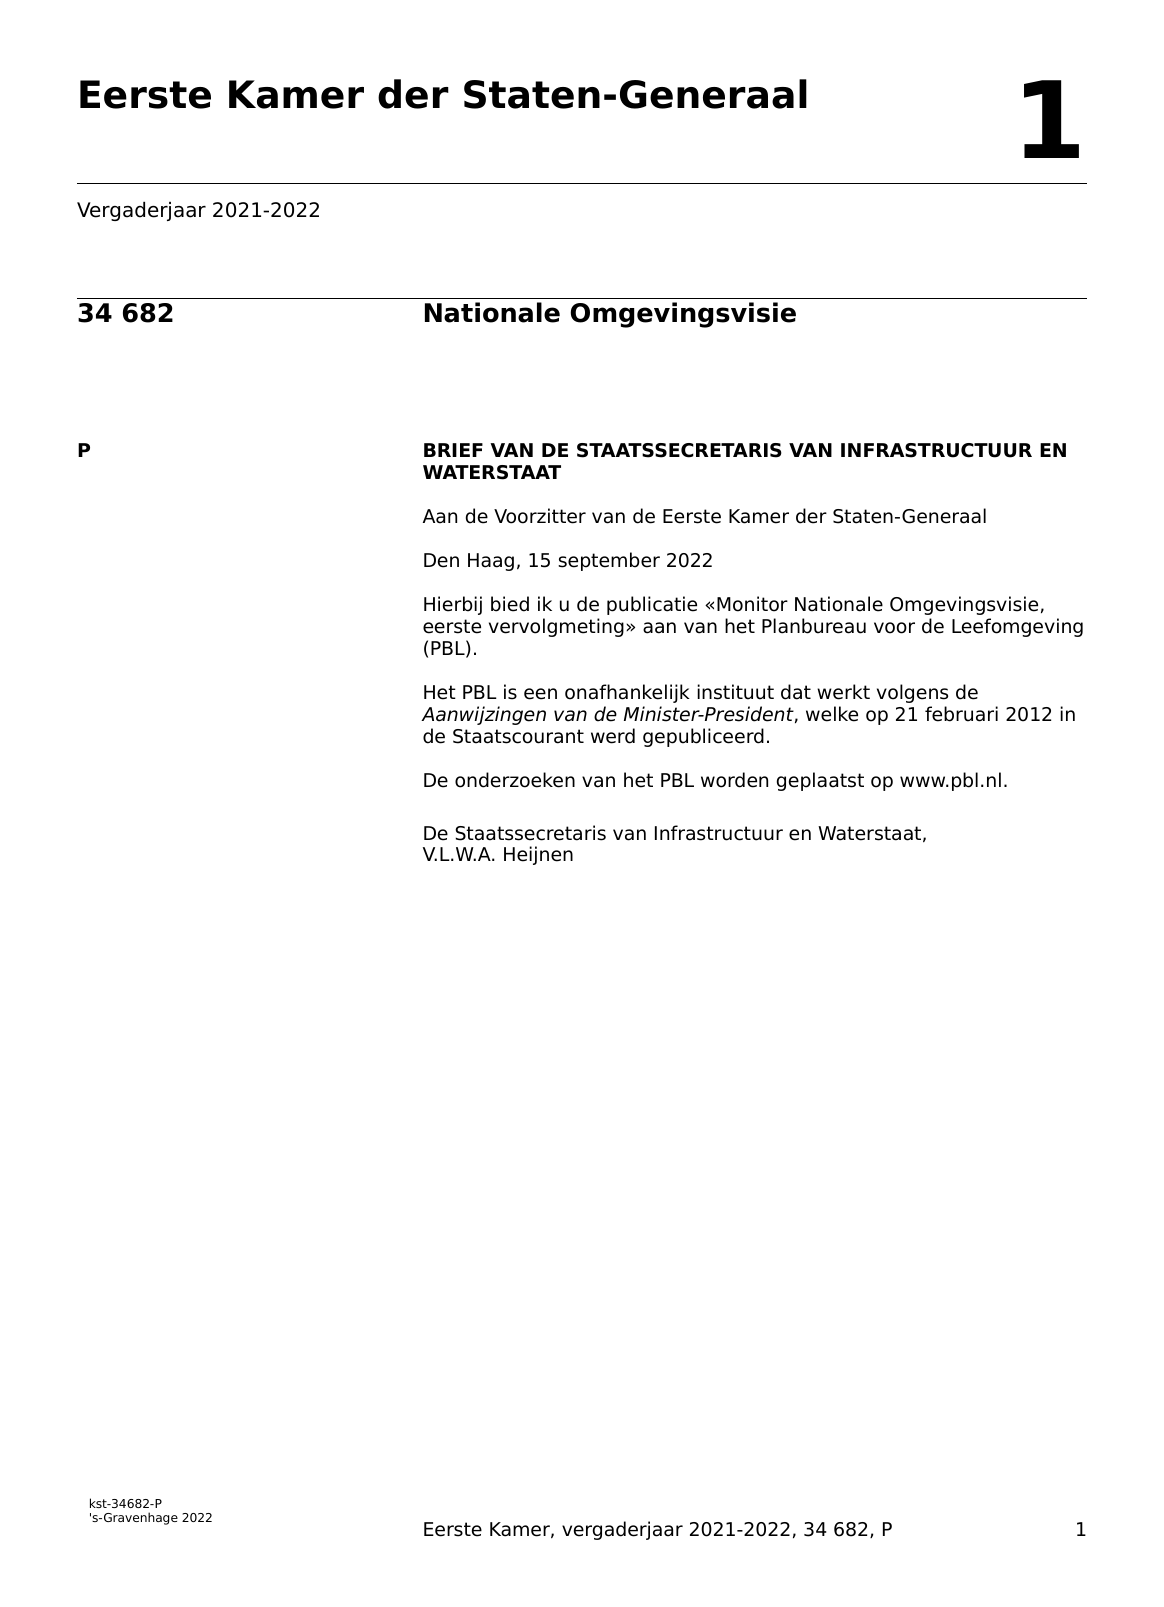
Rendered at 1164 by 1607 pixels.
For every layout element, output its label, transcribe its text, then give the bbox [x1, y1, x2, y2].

subtitle 34 682 Nationale Omgevingsvisie [77, 299, 1087, 329]
text De Staatssecretaris van Infrastructuur en Waterstaat, V.L.W.A. Heijnen [422, 822, 1087, 866]
text Aan de Voorzitter van de Eerste Kamer der Staten-Generaal [422, 506, 1087, 528]
text Het PBL is een onafhankelijk instituut dat werkt volgens de Aanwijzingen van de Minister-President, welke op 21 februari 2012 in de Staatscourant werd gepubliceerd. [422, 682, 1087, 748]
table_header 1 [886, 59, 1087, 183]
subtitle P BRIEF VAN DE STAATSSECRETARIS VAN INFRASTRUCTUUR EN WATERSTAAT [77, 440, 1087, 484]
table_header Eerste Kamer der Staten-Generaal [77, 59, 886, 183]
table_cell Vergaderjaar 2021-2022 [77, 184, 1087, 298]
text kst-34682-P [88, 1497, 323, 1511]
text Hierbij bied ik u de publicatie «Monitor Nationale Omgevingsvisie, eerste vervolgmeting» aan van het Planbureau voor de Leefomgeving (PBL). [422, 594, 1087, 660]
text Den Haag, 15 september 2022 [422, 550, 1087, 572]
text 's-Gravenhage 2022 [88, 1511, 323, 1525]
text De onderzoeken van het PBL worden geplaatst op www.pbl.nl. [422, 770, 1087, 792]
